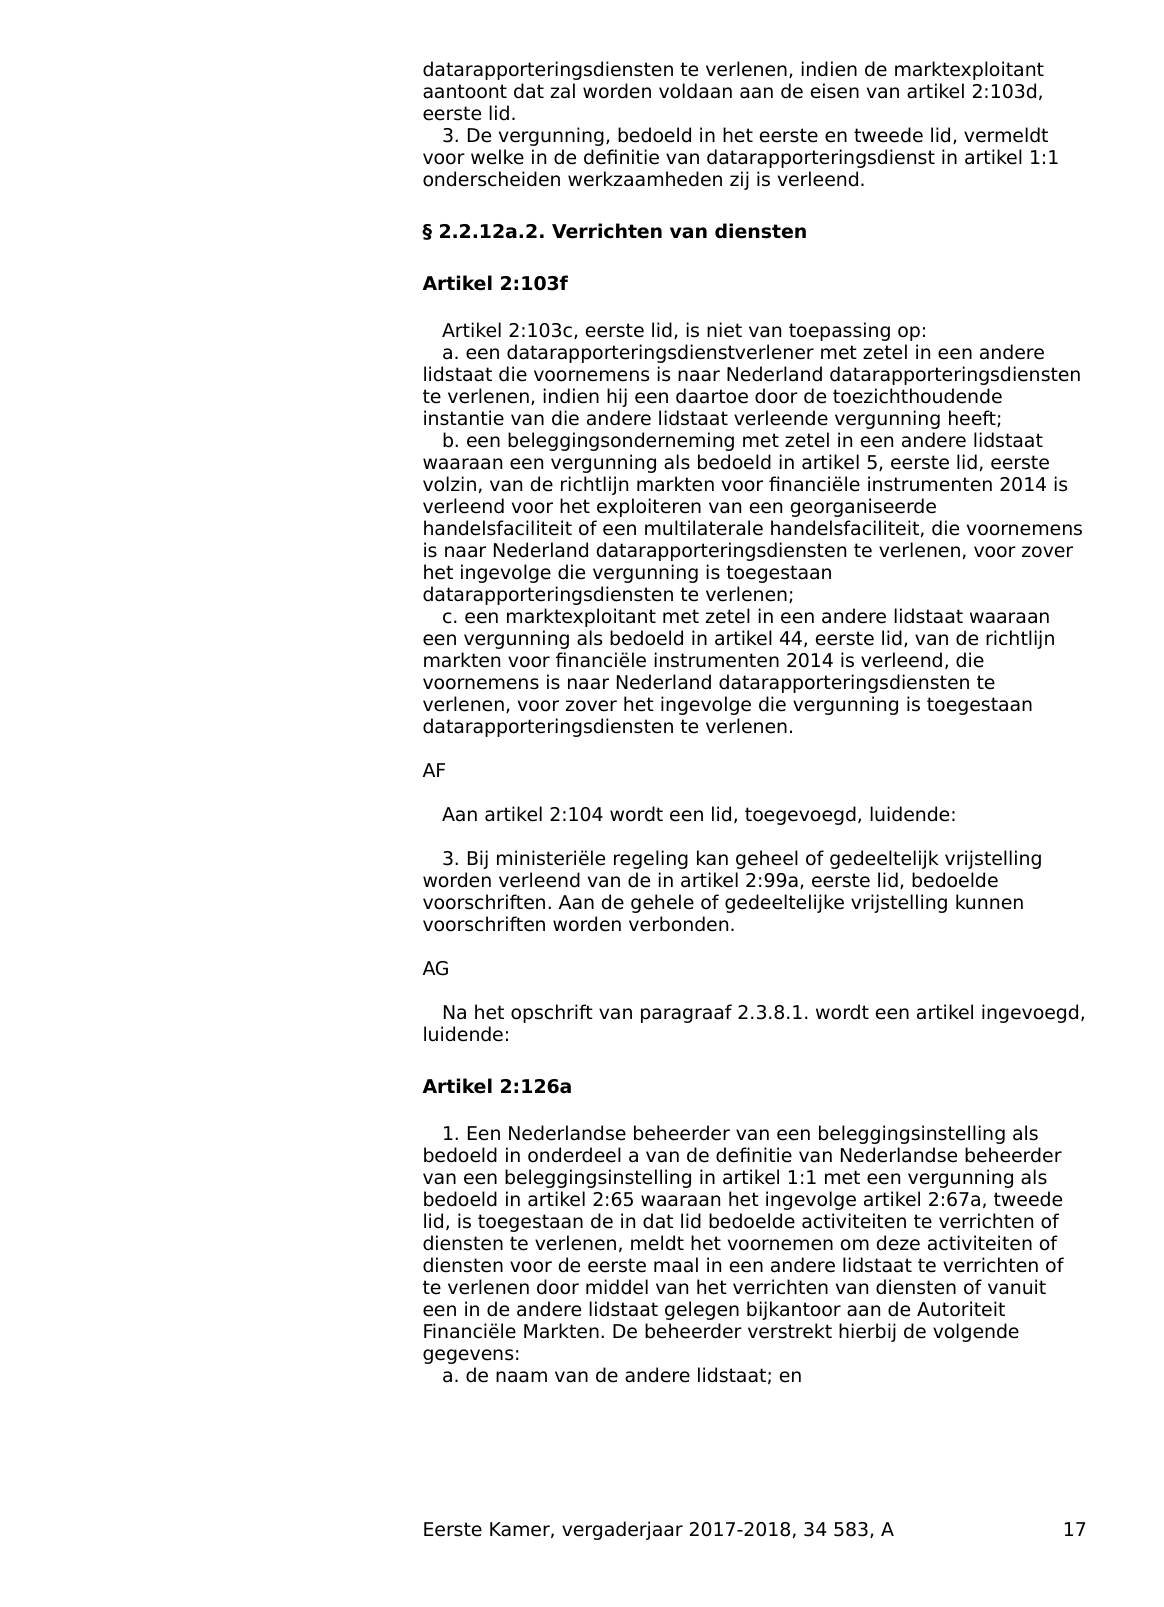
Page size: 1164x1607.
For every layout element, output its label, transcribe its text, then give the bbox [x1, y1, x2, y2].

text b. een beleggingsonderneming met zetel in een andere lidstaat waaraan een vergunning als bedoeld in artikel 5, eerste lid, eerste volzin, van de richtlijn markten voor financiële instrumenten 2014 is verleend voor het exploiteren van een georganiseerde handelsfaciliteit of een multilaterale handelsfaciliteit, die voornemens is naar Nederland datarapporteringsdiensten te verlenen, voor zover het ingevolge die vergunning is toegestaan datarapporteringsdiensten te verlenen; [422, 430, 1087, 606]
subtitle Artikel 2:126a [422, 1076, 1087, 1098]
text Na het opschrift van paragraaf 2.3.8.1. wordt een artikel ingevoegd, luidende: [422, 1002, 1087, 1046]
text c. een marktexploitant met zetel in een andere lidstaat waaraan een vergunning als bedoeld in artikel 44, eerste lid, van de richtlijn markten voor financiële instrumenten 2014 is verleend, die voornemens is naar Nederland datarapporteringsdiensten te verlenen, voor zover het ingevolge die vergunning is toegestaan datarapporteringsdiensten te verlenen. [422, 606, 1087, 737]
text AG [422, 958, 1087, 980]
text a. een datarapporteringsdienstverlener met zetel in een andere lidstaat die voornemens is naar Nederland datarapporteringsdiensten te verlenen, indien hij een daartoe door de toezichthoudende instantie van die andere lidstaat verleende vergunning heeft; [422, 342, 1087, 430]
text 3. Bij ministeriële regeling kan geheel of gedeeltelijk vrijstelling worden verleend van de in artikel 2:99a, eerste lid, bedoelde voorschriften. Aan de gehele of gedeeltelijke vrijstelling kunnen voorschriften worden verbonden. [422, 848, 1087, 936]
text 3. De vergunning, bedoeld in het eerste en tweede lid, vermeldt voor welke in de definitie van datarapporteringsdienst in artikel 1:1 onderscheiden werkzaamheden zij is verleend. [422, 125, 1087, 191]
text Artikel 2:103c, eerste lid, is niet van toepassing op: [422, 320, 1087, 342]
subtitle Artikel 2:103f [422, 273, 1087, 295]
text AF [422, 760, 1087, 782]
subtitle § 2.2.12a.2. Verrichten van diensten [422, 221, 1087, 243]
text a. de naam van de andere lidstaat; en [422, 1365, 1087, 1387]
text 1. Een Nederlandse beheerder van een beleggingsinstelling als bedoeld in onderdeel a van de definitie van Nederlandse beheerder van een beleggingsinstelling in artikel 1:1 met een vergunning als bedoeld in artikel 2:65 waaraan het ingevolge artikel 2:67a, tweede lid, is toegestaan de in dat lid bedoelde activiteiten te verrichten of diensten te verlenen, meldt het voornemen om deze activiteiten of diensten voor de eerste maal in een andere lidstaat te verrichten of te verlenen door middel van het verrichten van diensten of vanuit een in de andere lidstaat gelegen bijkantoor aan de Autoriteit Financiële Markten. De beheerder verstrekt hierbij de volgende gegevens: [422, 1123, 1087, 1365]
text Aan artikel 2:104 wordt een lid, toegevoegd, luidende: [422, 804, 1087, 826]
text datarapporteringsdiensten te verlenen, indien de marktexploitant aantoont dat zal worden voldaan aan de eisen van artikel 2:103d, eerste lid. [422, 59, 1087, 125]
